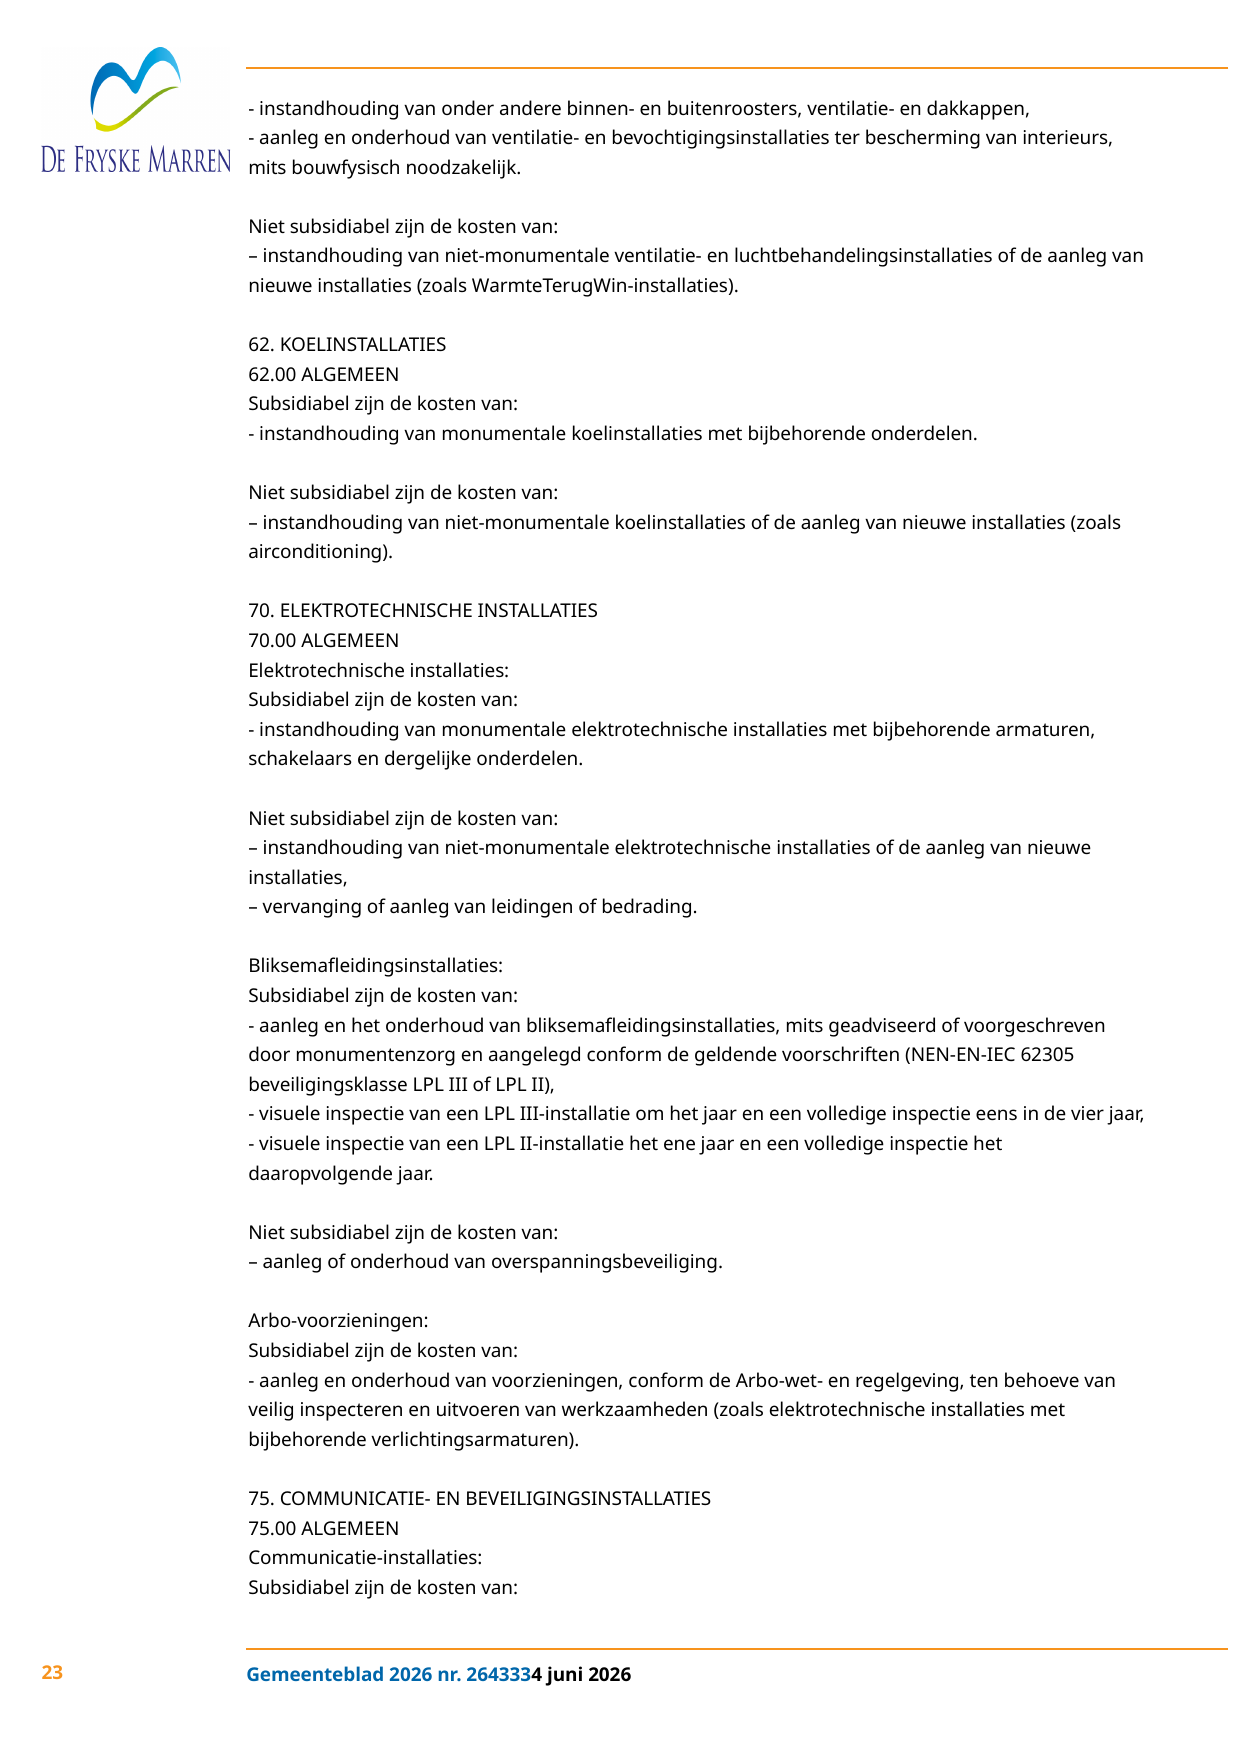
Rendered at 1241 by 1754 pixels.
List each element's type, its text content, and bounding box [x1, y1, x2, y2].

text – instandhouding van niet-monumentale ventilatie- en luchtbehandelingsinstallaties of de aanleg van nieuwe installaties (zoals WarmteTerugWin-installaties). [248, 243, 1152, 298]
text 70. ELEKTROTECHNISCHE INSTALLATIES [248, 598, 1152, 623]
text Elektrotechnische installaties: [248, 657, 1152, 683]
text Subsidiabel zijn de kosten van: [248, 391, 1152, 416]
text Subsidiabel zijn de kosten van: [248, 1337, 1152, 1363]
text 70.00 ALGEMEEN [248, 627, 1152, 653]
text – aanleg of onderhoud van overspanningsbeveiliging. [248, 1248, 1152, 1274]
text - visuele inspectie van een LPL II-installatie het ene jaar en een volledige inspectie het daaropvolgende jaar. [248, 1130, 1152, 1186]
text 75. COMMUNICATIE- EN BEVEILIGINGSINSTALLATIES [248, 1485, 1152, 1511]
text - instandhouding van monumentale koelinstallaties met bijbehorende onderdelen. [248, 420, 1152, 446]
text – vervanging of aanleg van leidingen of bedrading. [248, 893, 1152, 919]
text 62.00 ALGEMEEN [248, 361, 1152, 387]
text Niet subsidiabel zijn de kosten van: [248, 213, 1152, 239]
text Arbo-voorzieningen: [248, 1308, 1152, 1333]
text – instandhouding van niet-monumentale koelinstallaties of de aanleg van nieuwe installaties (zoals airconditioning). [248, 509, 1152, 564]
text Bliksemafleidingsinstallaties: [248, 953, 1152, 978]
text Niet subsidiabel zijn de kosten van: [248, 1219, 1152, 1245]
text Subsidiabel zijn de kosten van: [248, 686, 1152, 712]
text - visuele inspectie van een LPL III-installatie om het jaar en een volledige inspectie eens in de vier jaar, [248, 1101, 1152, 1126]
text - aanleg en onderhoud van ventilatie- en bevochtigingsinstallaties ter bescherming van interieurs, mits bouwfysisch noodzakelijk. [248, 124, 1152, 180]
text – instandhouding van niet-monumentale elektrotechnische installaties of de aanleg van nieuwe installaties, [248, 834, 1152, 890]
text - aanleg en het onderhoud van bliksemafleidingsinstallaties, mits geadviseerd of voorgeschreven door monumentenzorg en aangelegd conform de geldende voorschriften (NEN-EN-IEC 62305 beveiligingsklasse LPL III of LPL II), [248, 1012, 1152, 1097]
text Subsidiabel zijn de kosten van: [248, 1574, 1152, 1600]
text - instandhouding van onder andere binnen- en buitenroosters, ventilatie- en dakkappen, [248, 95, 1152, 121]
picture [41, 47, 231, 172]
text 75.00 ALGEMEEN [248, 1515, 1152, 1541]
text - aanleg en onderhoud van voorzieningen, conform de Arbo-wet- en regelgeving, ten behoeve van veilig inspecteren en uitvoeren van werkzaamheden (zoals elektrotechnische installaties met bijbehorende verlichtingsarmaturen). [248, 1367, 1152, 1452]
text Niet subsidiabel zijn de kosten van: [248, 479, 1152, 505]
text Niet subsidiabel zijn de kosten van: [248, 805, 1152, 831]
text Subsidiabel zijn de kosten van: [248, 982, 1152, 1008]
text Communicatie-installaties: [248, 1544, 1152, 1570]
text 62. KOELINSTALLATIES [248, 331, 1152, 357]
text - instandhouding van monumentale elektrotechnische installaties met bijbehorende armaturen, schakelaars en dergelijke onderdelen. [248, 716, 1152, 771]
